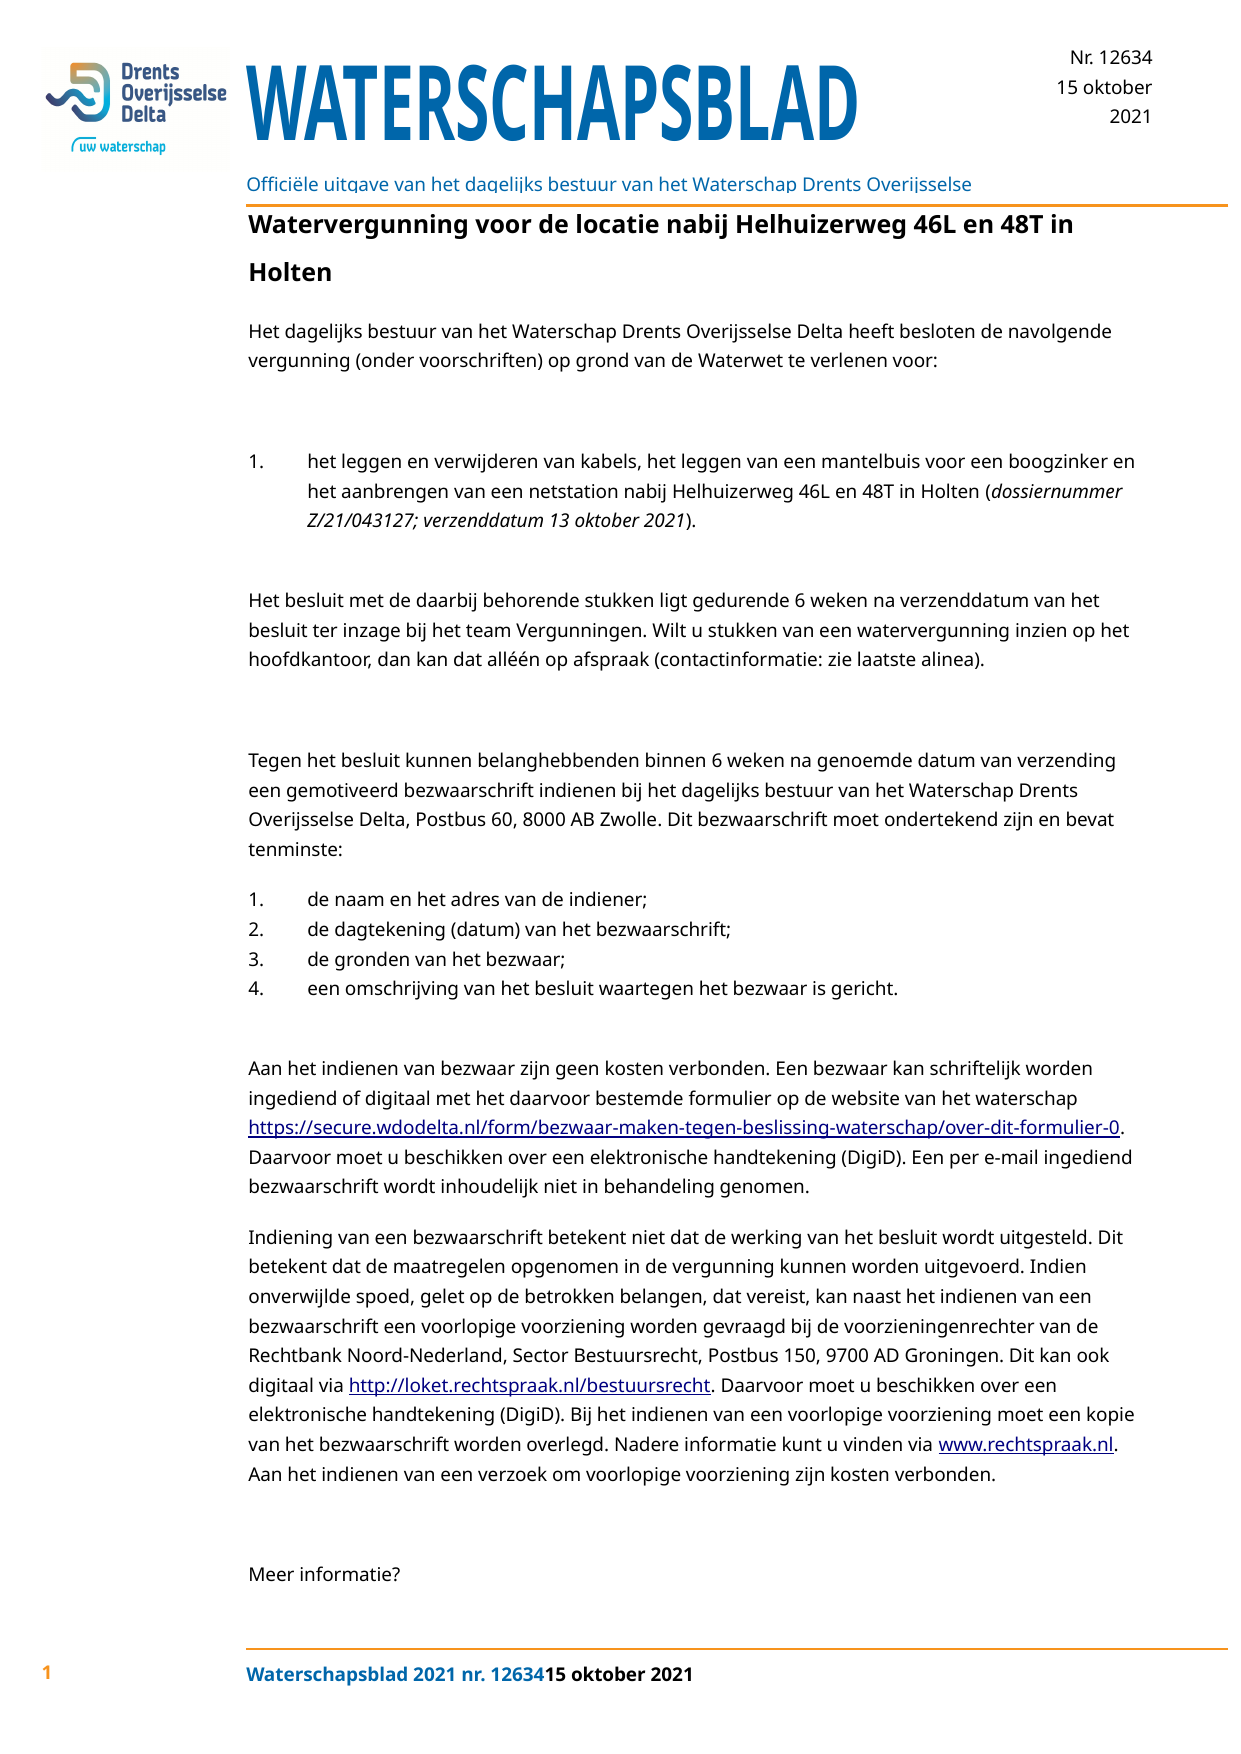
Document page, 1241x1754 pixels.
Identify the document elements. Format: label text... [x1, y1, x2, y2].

text Tegen het besluit kunnen belanghebbenden binnen 6 weken na genoemde datum van verzending een gemotiveerd bezwaarschrift indienen bij het dagelijks bestuur van het Waterschap Drents Overijsselse Delta, Postbus 60, 8000 AB Zwolle. Dit bezwaarschrift moet ondertekend zijn en bevat tenminste: [248, 747, 1152, 862]
list het leggen en verwijderen van kabels, het leggen van een mantelbuis voor een boogzinker en het aanbrengen van een netstation nabij Helhuizerweg 46L en 48T in Holten (dossiernummer Z/21/043127; verzenddatum 13 oktober 2021). [248, 448, 1152, 533]
text Het dagelijks bestuur van het Waterschap Drents Overijsselse Delta heeft besloten de navolgende vergunning (onder voorschriften) op grond van de Waterwet te verlenen voor: [248, 318, 1152, 373]
list een omschrijving van het besluit waartegen het bezwaar is gericht. [248, 975, 1152, 1001]
text Meer informatie? [248, 1562, 1152, 1587]
text Indiening van een bezwaarschrift betekent niet dat de werking van het besluit wordt uitgesteld. Dit betekent dat de maatregelen opgenomen in de vergunning kunnen worden uitgevoerd. Indien onverwijlde spoed, gelet op de betrokken belangen, dat vereist, kan naast het indienen van een bezwaarschrift een voorlopige voorziening worden gevraagd bij de voorzieningenrechter van de Rechtbank Noord-Nederland, Sector Bestuursrecht, Postbus 150, 9700 AD Groningen. Dit kan ook digitaal via http://loket.rechtspraak.nl/bestuursrecht. Daarvoor moet u beschikken over een elektronische handtekening (DigiD). Bij het indienen van een voorlopige voorziening moet een kopie van het bezwaarschrift worden overlegd. Nadere informatie kunt u vinden via www.rechtspraak.nl. Aan het indienen van een verzoek om voorlopige voorziening zijn kosten verbonden. [248, 1224, 1152, 1487]
picture [41, 47, 231, 172]
text Aan het indienen van bezwaar zijn geen kosten verbonden. Een bezwaar kan schriftelijk worden ingediend of digitaal met het daarvoor bestemde formulier op de website van het waterschap https://secure.wdodelta.nl/form/bezwaar-maken-tegen-beslissing-waterschap/over-dit-formulier-0. Daarvoor moet u beschikken over een elektronische handtekening (DigiD). Een per e-mail ingediend bezwaarschrift wordt inhoudelijk niet in behandeling genomen. [248, 1055, 1152, 1199]
list de naam en het adres van de indiener; [248, 887, 1152, 912]
text Het besluit met de daarbij behorende stukken ligt gedurende 6 weken na verzenddatum van het besluit ter inzage bij het team Vergunningen. Wilt u stukken van een watervergunning inzien op het hoofdkantoor, dan kan dat alléén op afspraak (contactinformatie: zie laatste alinea). [248, 587, 1152, 672]
list de dagtekening (datum) van het bezwaarschrift; [248, 916, 1152, 942]
list de gronden van het bezwaar; [248, 946, 1152, 972]
text Watervergunning voor de locatie nabij Helhuizerweg 46L en 48T in Holten [248, 207, 1152, 288]
